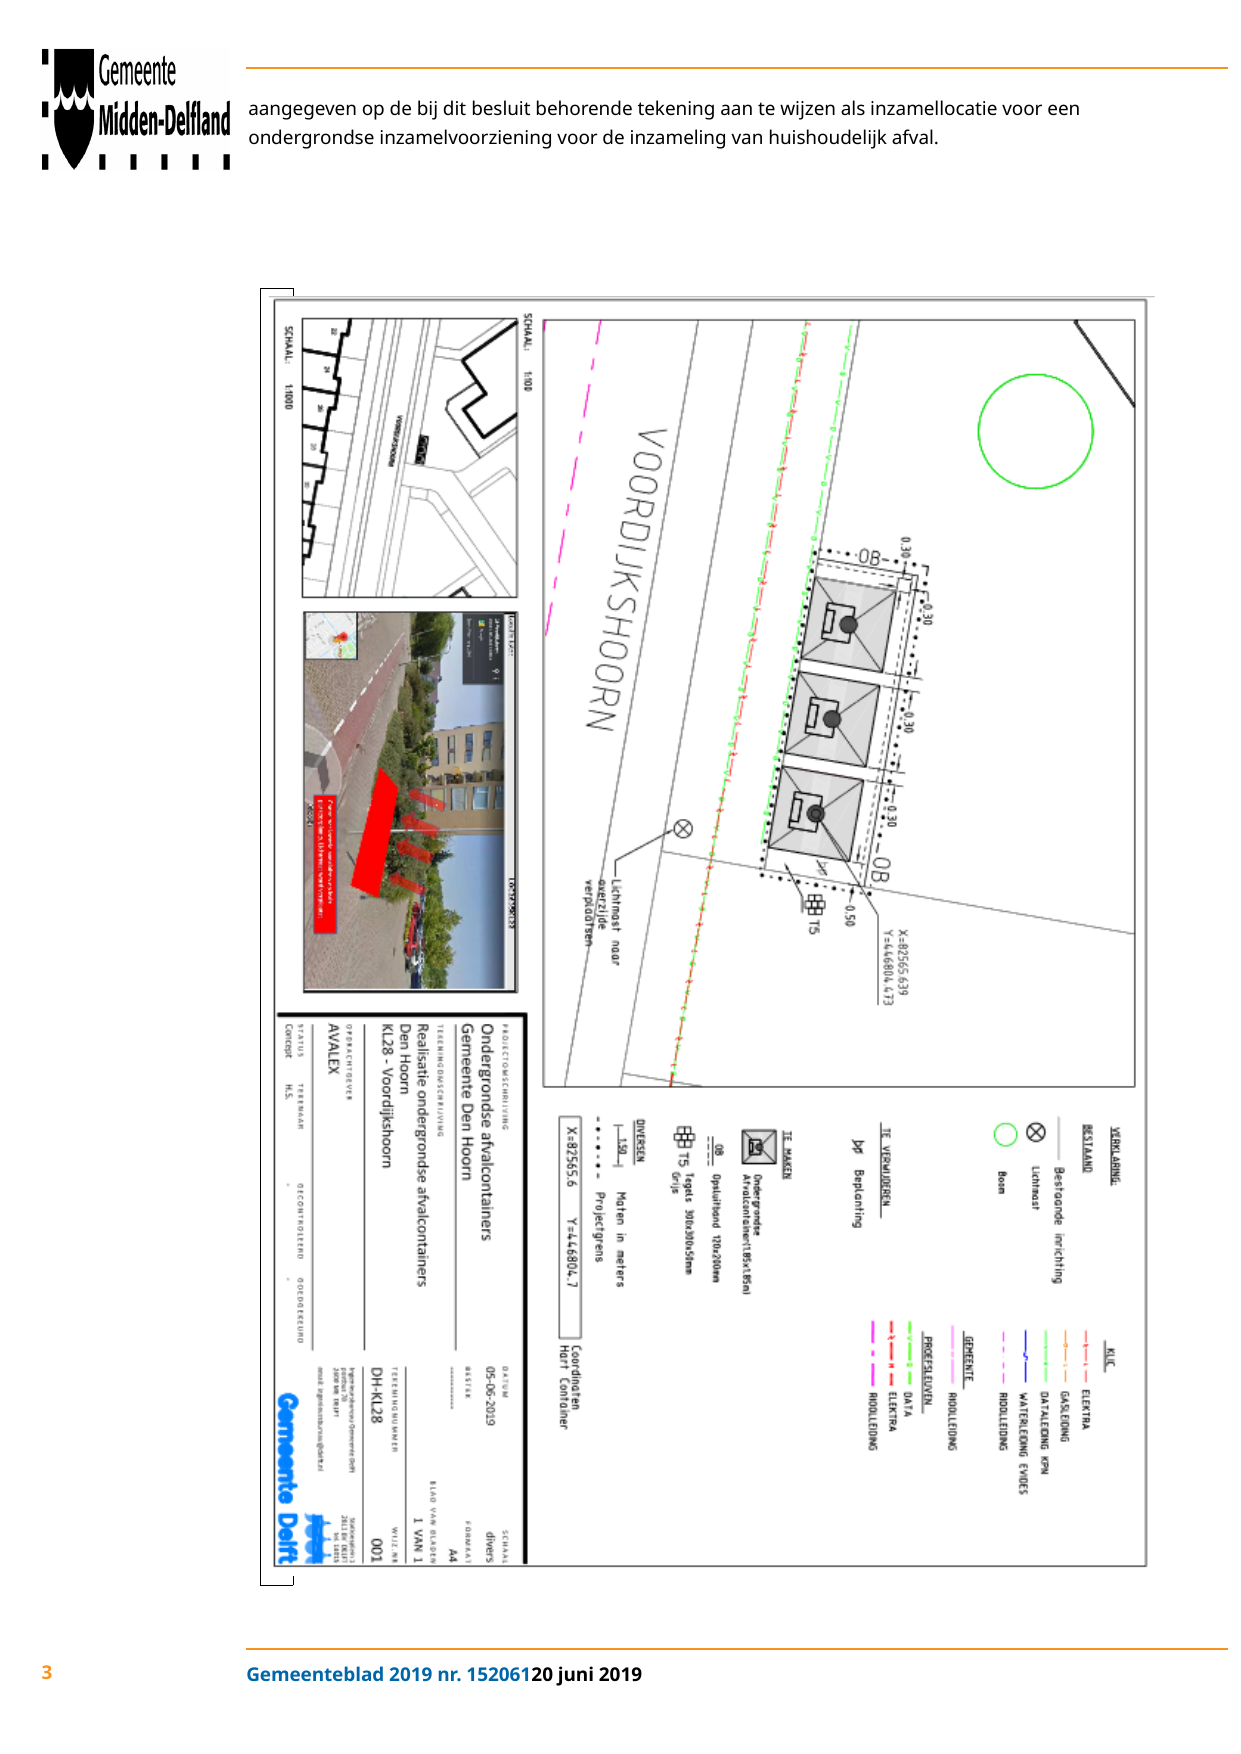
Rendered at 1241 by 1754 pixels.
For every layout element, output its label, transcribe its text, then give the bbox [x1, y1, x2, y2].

picture [268, 296, 1155, 1576]
picture [41, 47, 231, 172]
text aangegeven op de bij dit besluit behorende tekening aan te wijzen als inzamellocatie voor een ondergrondse inzamelvoorziening voor de inzameling van huishoudelijk afval. [248, 95, 1152, 150]
